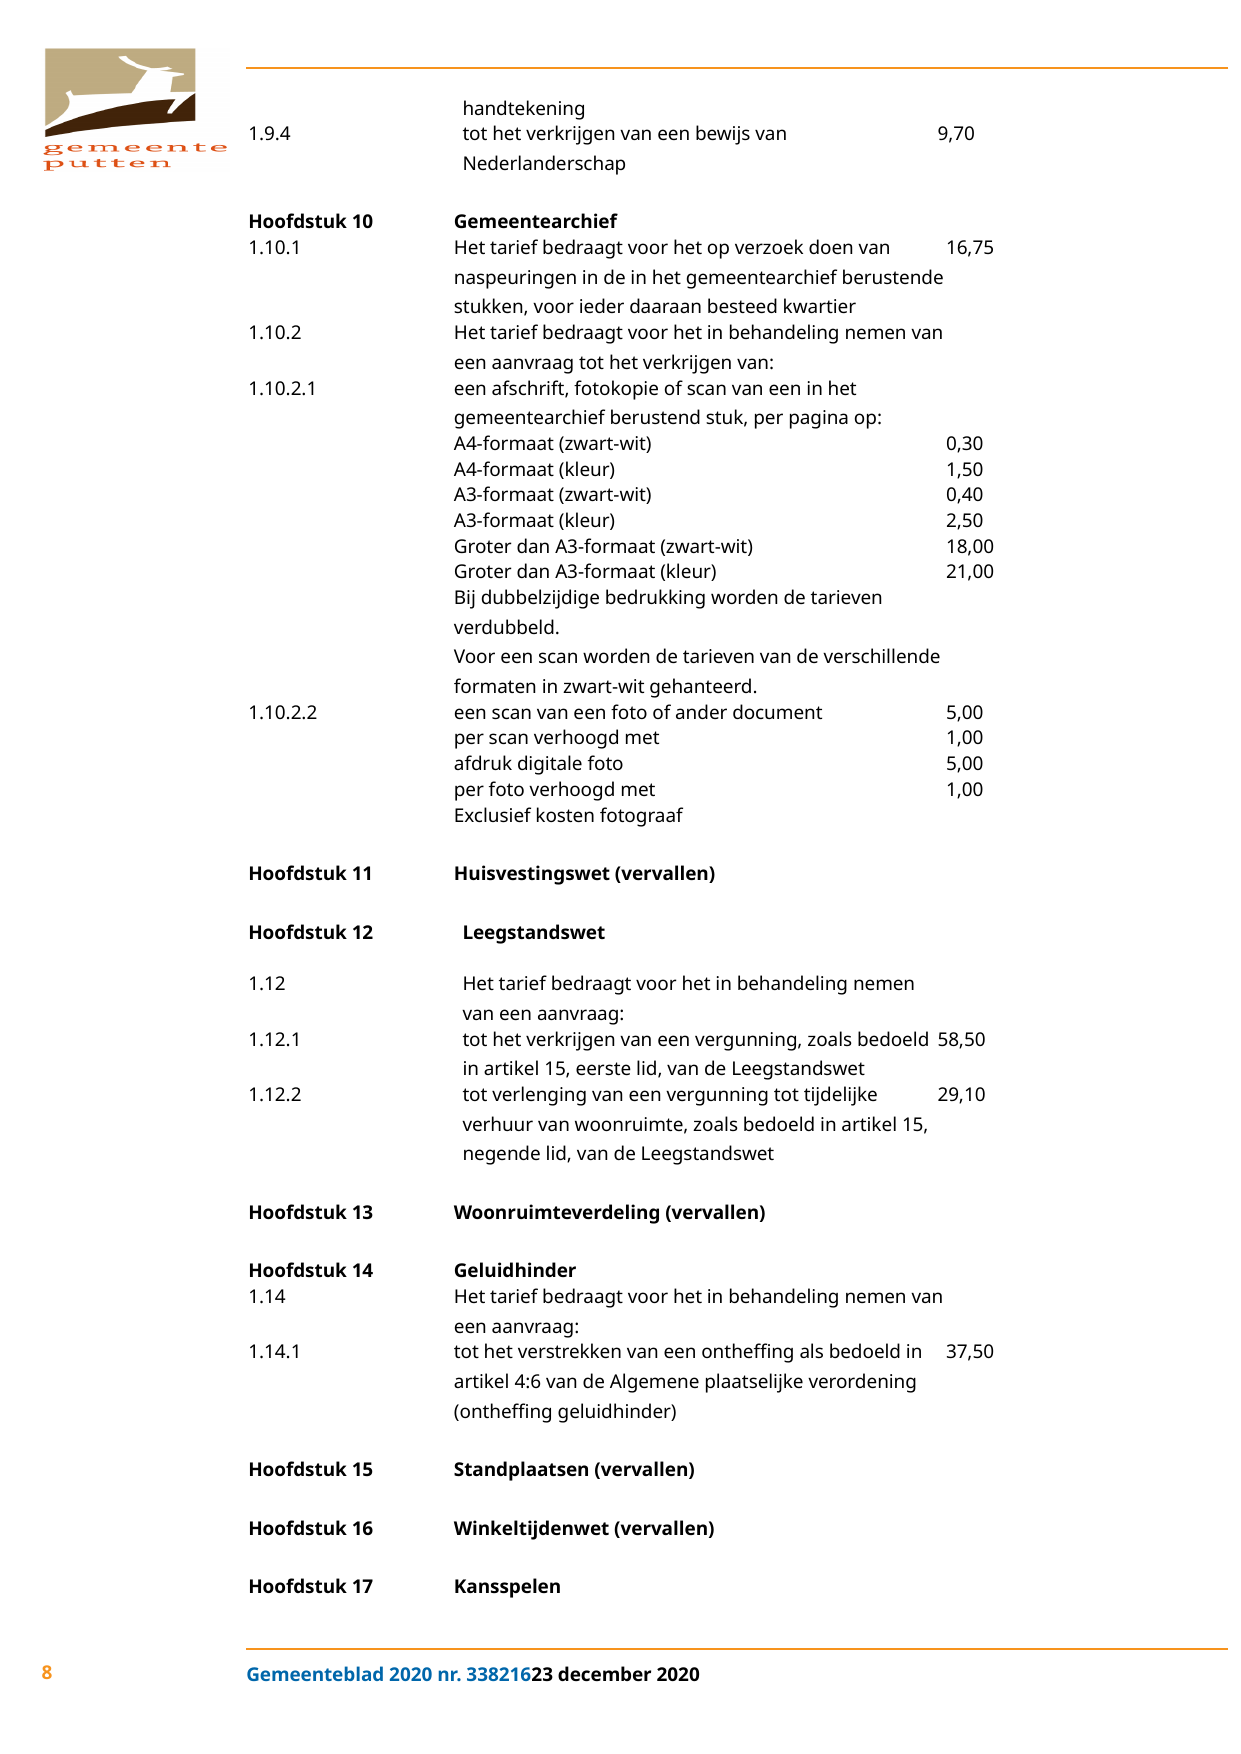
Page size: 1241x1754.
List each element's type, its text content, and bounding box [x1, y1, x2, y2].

table_cell A3-formaat (kleur) [454, 507, 946, 533]
table_cell 1.12.1 [248, 1026, 462, 1081]
table_cell [248, 725, 454, 750]
table_cell Bij dubbelzijdige bedrukking worden de tarieven verdubbeld. Voor een scan worden de tarieven van de verschillende formaten in zwart-wit gehanteerd. [454, 584, 946, 699]
table_cell 0,40 [946, 481, 1152, 507]
table_cell [248, 559, 454, 584]
table_cell 5,00 [946, 750, 1152, 776]
table_header Winkeltijdenwet (vervallen) [454, 1515, 946, 1541]
table_header Standplaatsen (vervallen) [454, 1456, 946, 1482]
table_cell 1.9.4 [248, 121, 462, 176]
table_header Gemeentearchief [454, 209, 946, 234]
table_cell [248, 584, 454, 699]
table_cell [946, 584, 1152, 699]
table_cell tot het verkrijgen van een vergunning, zoals bedoeld in artikel 15, eerste lid, van de Leegstandswet [462, 1026, 937, 1081]
table_cell 5,00 [946, 699, 1152, 724]
table_cell [937, 945, 1152, 971]
table_cell Het tarief bedraagt voor het in behandeling nemen van een aanvraag tot het verkrijgen van: [454, 319, 946, 375]
table_cell [946, 802, 1152, 827]
table_header [946, 1258, 1152, 1283]
table_cell [946, 1283, 1152, 1339]
table_cell 29,10 [937, 1081, 1152, 1166]
table_header Hoofdstuk 11 [248, 860, 454, 886]
table_cell tot het verstrekken van een ontheffing als bedoeld in artikel 4:6 van de Algemene plaatselijke verordening (ontheffing geluidhinder) [454, 1339, 946, 1423]
table_header [946, 1199, 1152, 1225]
table_cell [248, 481, 454, 507]
table_header Hoofdstuk 10 [248, 209, 454, 234]
table_cell A4-formaat (kleur) [454, 456, 946, 481]
table_header Hoofdstuk 17 [248, 1574, 454, 1599]
table_cell 21,00 [946, 559, 1152, 584]
table_header Huisvestingswet (vervallen) [454, 860, 946, 886]
table_cell 37,50 [946, 1339, 1152, 1423]
table_cell [248, 507, 454, 533]
picture [41, 47, 231, 172]
table_cell Exclusief kosten fotograaf [454, 802, 946, 827]
table_cell [937, 95, 1152, 121]
table_cell [462, 945, 937, 971]
table_cell A4-formaat (zwart-wit) [454, 430, 946, 456]
table_cell 1.12.2 [248, 1081, 462, 1166]
table_cell [248, 945, 462, 971]
table_cell 1.10.2.1 [248, 375, 454, 430]
table_cell handtekening [462, 95, 937, 121]
table_cell 1.10.2.2 [248, 699, 454, 724]
table_cell [248, 95, 462, 121]
table_cell [248, 430, 454, 456]
table_cell Het tarief bedraagt voor het op verzoek doen van naspeuringen in de in het gemeentearchief berustende stukken, voor ieder daaraan besteed kwartier [454, 235, 946, 319]
table_header Geluidhinder [454, 1258, 946, 1283]
table_cell 9,70 [937, 121, 1152, 176]
table_cell 1.14.1 [248, 1339, 454, 1423]
table_cell [248, 776, 454, 802]
table_header [946, 1515, 1152, 1541]
table_cell Groter dan A3-formaat (zwart-wit) [454, 533, 946, 559]
table_header [946, 209, 1152, 234]
table_header [946, 1574, 1152, 1599]
table_cell 16,75 [946, 235, 1152, 319]
table_header Hoofdstuk 13 [248, 1199, 454, 1225]
table_header Hoofdstuk 16 [248, 1515, 454, 1541]
table_cell 1,00 [946, 776, 1152, 802]
table_cell 2,50 [946, 507, 1152, 533]
table_cell 1.10.2 [248, 319, 454, 375]
table_cell een afschrift, fotokopie of scan van een in het gemeentearchief berustend stuk, per pagina op: [454, 375, 946, 430]
table_cell 18,00 [946, 533, 1152, 559]
table_cell [946, 319, 1152, 375]
table_cell tot verlenging van een vergunning tot tijdelijke verhuur van woonruimte, zoals bedoeld in artikel 15, negende lid, van de Leegstandswet [462, 1081, 937, 1166]
table_header [946, 1456, 1152, 1482]
table_header Hoofdstuk 12 [248, 919, 462, 945]
table_cell [946, 375, 1152, 430]
table_cell Het tarief bedraagt voor het in behandeling nemen van een aanvraag: [454, 1283, 946, 1339]
table_header Woonruimteverdeling (vervallen) [454, 1199, 946, 1225]
table_header Hoofdstuk 14 [248, 1258, 454, 1283]
table_cell Groter dan A3-formaat (kleur) [454, 559, 946, 584]
table_header [937, 919, 1152, 945]
table_header [946, 860, 1152, 886]
table_header Kansspelen [454, 1574, 946, 1599]
table_cell 1,50 [946, 456, 1152, 481]
table_cell 1.14 [248, 1283, 454, 1339]
table_cell een scan van een foto of ander document [454, 699, 946, 724]
table_cell afdruk digitale foto [454, 750, 946, 776]
table_cell 58,50 [937, 1026, 1152, 1081]
table_header Hoofdstuk 15 [248, 1456, 454, 1482]
table_cell [248, 533, 454, 559]
table_cell 0,30 [946, 430, 1152, 456]
table_cell Het tarief bedraagt voor het in behandeling nemen van een aanvraag: [462, 971, 937, 1026]
table_cell per foto verhoogd met [454, 776, 946, 802]
table_cell [248, 456, 454, 481]
table_cell 1.12 [248, 971, 462, 1026]
table_cell per scan verhoogd met [454, 725, 946, 750]
table_cell 1.10.1 [248, 235, 454, 319]
table_cell [248, 750, 454, 776]
table_cell [248, 802, 454, 827]
table_cell tot het verkrijgen van een bewijs van Nederlanderschap [462, 121, 937, 176]
table_cell [937, 971, 1152, 1026]
table_header Leegstandswet [462, 919, 937, 945]
table_cell 1,00 [946, 725, 1152, 750]
table_cell A3-formaat (zwart-wit) [454, 481, 946, 507]
